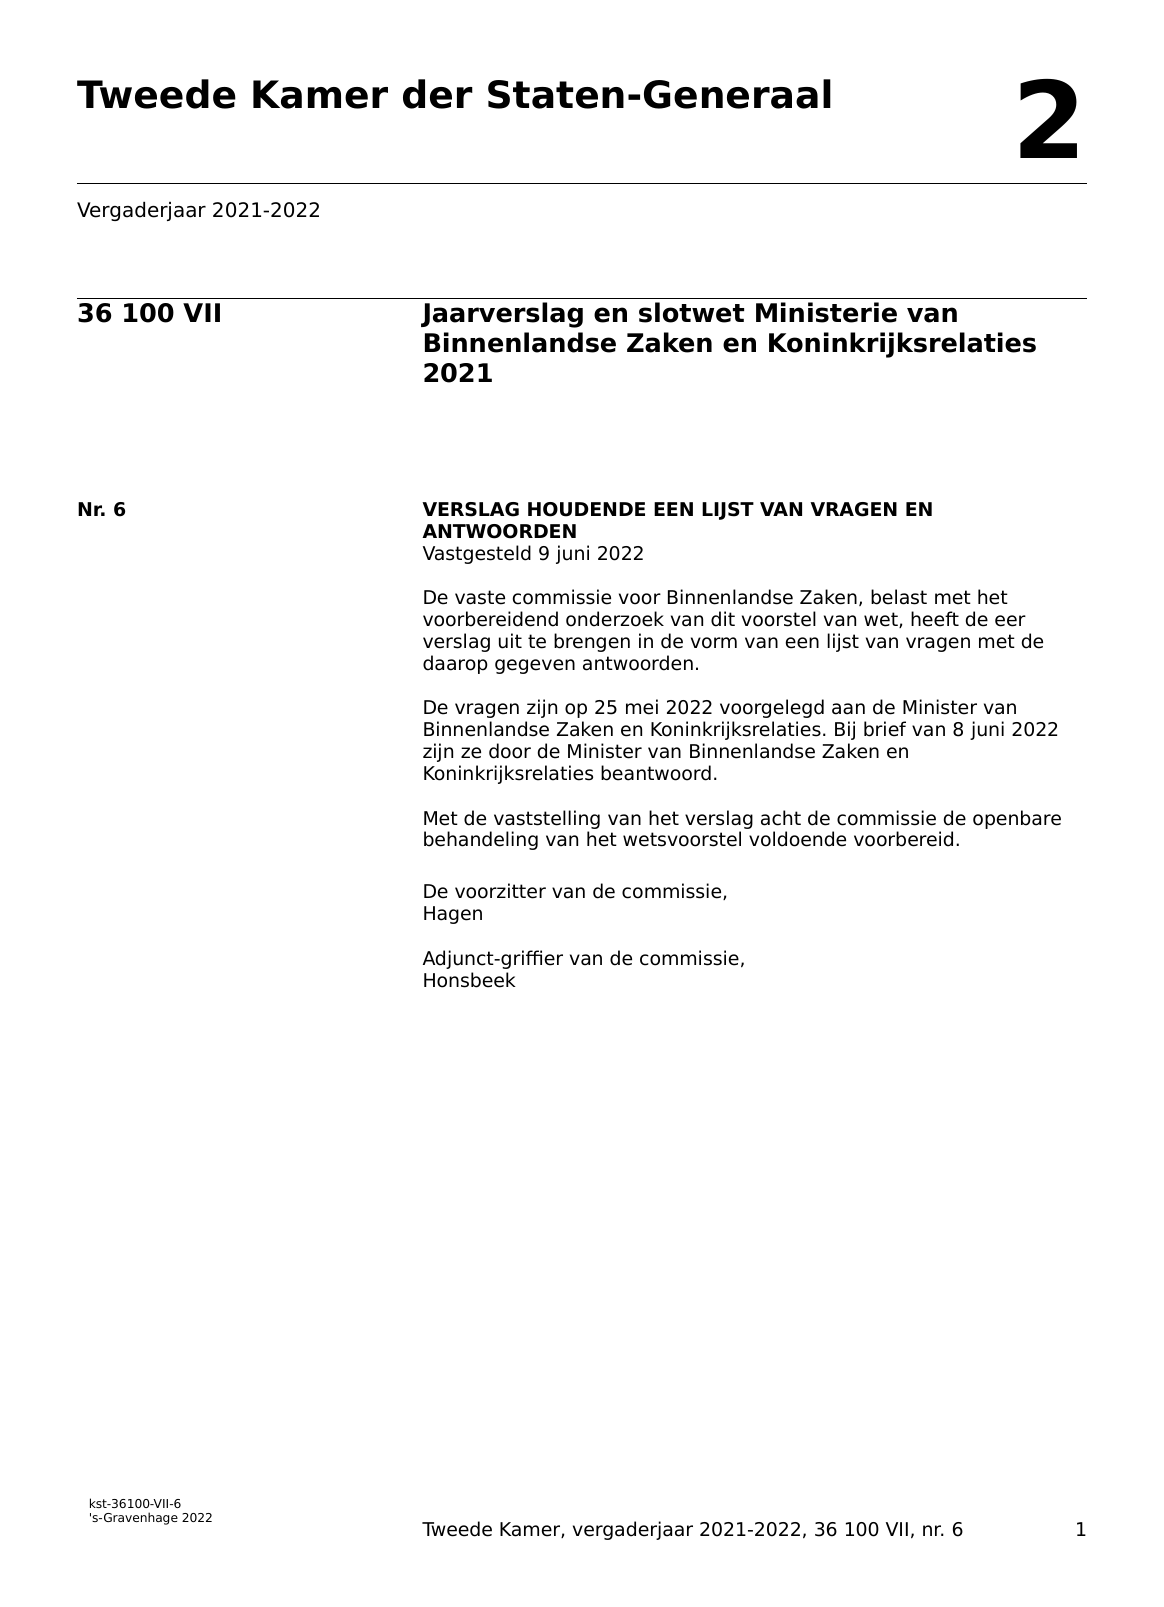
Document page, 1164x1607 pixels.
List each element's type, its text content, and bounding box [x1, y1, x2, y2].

table_cell Vergaderjaar 2021-2022 [77, 184, 1087, 298]
text kst-36100-VII-6 [88, 1497, 323, 1511]
text De vragen zijn op 25 mei 2022 voorgelegd aan de Minister van Binnenlandse Zaken en Koninkrijksrelaties. Bij brief van 8 juni 2022 zijn ze door de Minister van Binnenlandse Zaken en Koninkrijksrelaties beantwoord. [422, 697, 1087, 785]
text Met de vaststelling van het verslag acht de commissie de openbare behandeling van het wetsvoorstel voldoende voorbereid. [422, 807, 1087, 851]
subtitle 36 100 VII Jaarverslag en slotwet Ministerie van Binnenlandse Zaken en Koninkrijksrelaties 2021 [77, 299, 1087, 388]
text De vaste commissie voor Binnenlandse Zaken, belast met het voorbereidend onderzoek van dit voorstel van wet, heeft de eer verslag uit te brengen in de vorm van een lijst van vragen met de daarop gegeven antwoorden. [422, 587, 1087, 675]
text 's-Gravenhage 2022 [88, 1511, 323, 1525]
subtitle Nr. 6 VERSLAG HOUDENDE EEN LIJST VAN VRAGEN EN ANTWOORDEN [77, 499, 1087, 543]
table_header Tweede Kamer der Staten-Generaal [77, 59, 886, 183]
text De voorzitter van de commissie, Hagen [422, 881, 1087, 925]
table_header 2 [886, 59, 1087, 183]
text Vastgesteld 9 juni 2022 [422, 543, 1087, 565]
text Adjunct-griffier van de commissie, Honsbeek [422, 947, 1087, 991]
